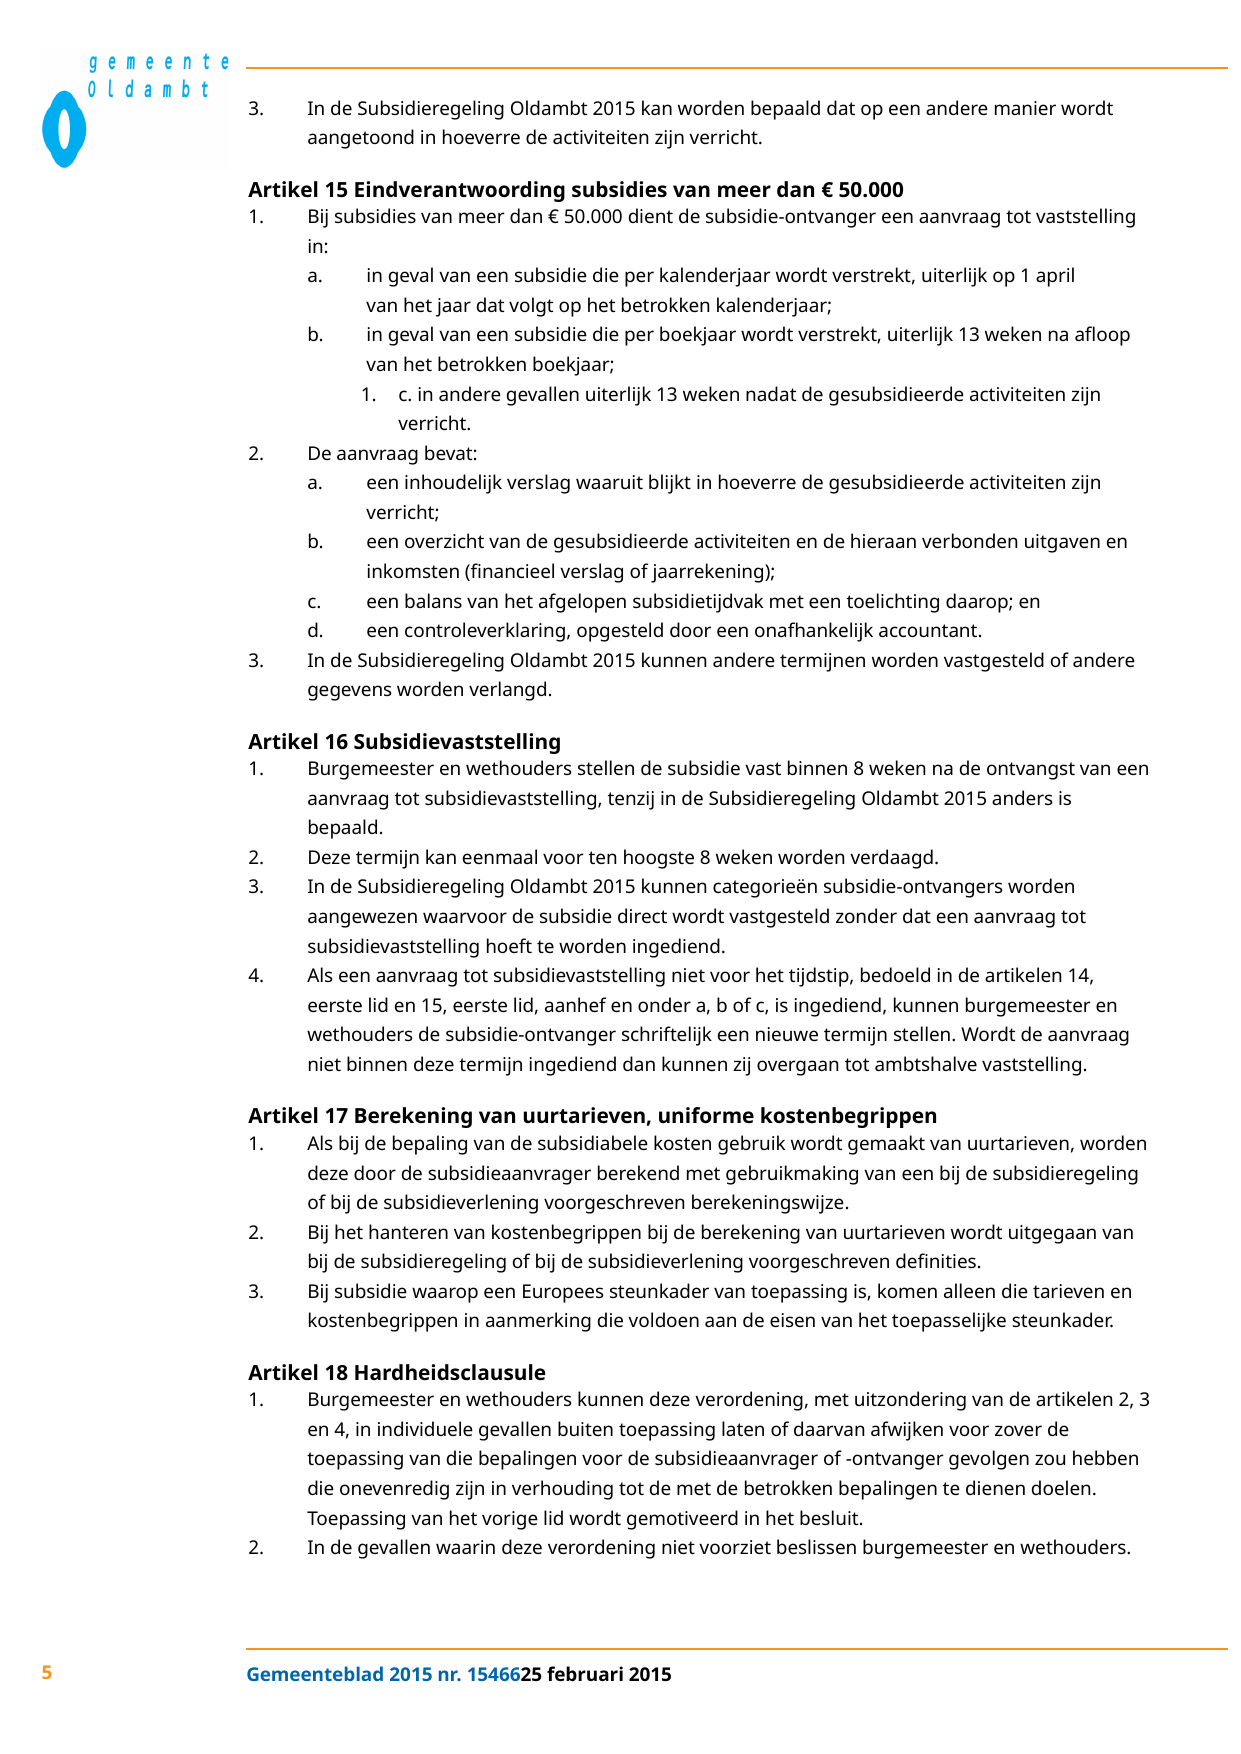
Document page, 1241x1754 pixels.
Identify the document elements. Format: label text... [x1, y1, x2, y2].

list De aanvraag bevat: [248, 440, 1152, 466]
picture [41, 47, 231, 172]
list een overzicht van de gesubsidieerde activiteiten en de hieraan verbonden uitgaven en inkomsten (financieel verslag of jaarrekening); [307, 529, 1152, 584]
text Artikel 15 Eindverantwoording subsidies van meer dan € 50.000 [248, 175, 1152, 203]
list van het jaar dat volgt op het betrokken kalenderjaar; [307, 292, 1152, 318]
list In de Subsidieregeling Oldambt 2015 kunnen categorieën subsidie-ontvangers worden aangewezen waarvoor de subsidie direct wordt vastgesteld zonder dat een aanvraag tot subsidievaststelling hoeft te worden ingediend. [248, 874, 1152, 959]
list In de gevallen waarin deze verordening niet voorziet beslissen burgemeester en wethouders. [248, 1534, 1152, 1560]
list Als bij de bepaling van de subsidiabele kosten gebruik wordt gemaakt van uurtarieven, worden deze door de subsidieaanvrager berekend met gebruikmaking van een bij de subsidieregeling of bij de subsidieverlening voorgeschreven berekeningswijze. [248, 1130, 1152, 1215]
list Bij het hanteren van kostenbegrippen bij de berekening van uurtarieven wordt uitgegaan van bij de subsidieregeling of bij de subsidieverlening voorgeschreven definities. [248, 1219, 1152, 1274]
list in geval van een subsidie die per kalenderjaar wordt verstrekt, uiterlijk op 1 april [307, 262, 1152, 288]
list Burgemeester en wethouders stellen de subsidie vast binnen 8 weken na de ontvangst van een aanvraag tot subsidievaststelling, tenzij in de Subsidieregeling Oldambt 2015 anders is bepaald. [248, 755, 1152, 840]
list Deze termijn kan eenmaal voor ten hoogste 8 weken worden verdaagd. [248, 844, 1152, 870]
list in geval van een subsidie die per boekjaar wordt verstrekt, uiterlijk 13 weken na afloop van het betrokken boekjaar; [307, 322, 1152, 377]
text Artikel 17 Berekening van uurtarieven, uniforme kostenbegrippen [248, 1102, 1152, 1130]
list een inhoudelijk verslag waaruit blijkt in hoeverre de gesubsidieerde activiteiten zijn verricht; [307, 469, 1152, 525]
list In de Subsidieregeling Oldambt 2015 kan worden bepaald dat op een andere manier wordt aangetoond in hoeverre de activiteiten zijn verricht. [248, 95, 1152, 150]
text Artikel 18 Hardheidsclausule [248, 1358, 1152, 1386]
list een controleverklaring, opgesteld door een onafhankelijk accountant. [307, 617, 1152, 643]
list Bij subsidie waarop een Europees steunkader van toepassing is, komen alleen die tarieven en kostenbegrippen in aanmerking die voldoen aan de eisen van het toepasselijke steunkader. [248, 1278, 1152, 1333]
text Artikel 16 Subsidievaststelling [248, 727, 1152, 755]
list Als een aanvraag tot subsidievaststelling niet voor het tijdstip, bedoeld in de artikelen 14, eerste lid en 15, eerste lid, aanhef en onder a, b of c, is ingediend, kunnen burgemeester en wethouders de subsidie-ontvanger schriftelijk een nieuwe termijn stellen. Wordt de aanvraag niet binnen deze termijn ingediend dan kunnen zij overgaan tot ambtshalve vaststelling. [248, 962, 1152, 1077]
list In de Subsidieregeling Oldambt 2015 kunnen andere termijnen worden vastgesteld of andere gegevens worden verlangd. [248, 647, 1152, 702]
list Bij subsidies van meer dan € 50.000 dient de subsidie-ontvanger een aanvraag tot vaststelling in: [248, 203, 1152, 258]
list c. in andere gevallen uiterlijk 13 weken nadat de gesubsidieerde activiteiten zijn verricht. [361, 381, 1152, 436]
list Burgemeester en wethouders kunnen deze verordening, met uitzondering van de artikelen 2, 3 en 4, in individuele gevallen buiten toepassing laten of daarvan afwijken voor zover de toepassing van die bepalingen voor de subsidieaanvrager of -ontvanger gevolgen zou hebben die onevenredig zijn in verhouding tot de met de betrokken bepalingen te dienen doelen. Toepassing van het vorige lid wordt gemotiveerd in het besluit. [248, 1386, 1152, 1531]
list een balans van het afgelopen subsidietijdvak met een toelichting daarop; en [307, 588, 1152, 613]
